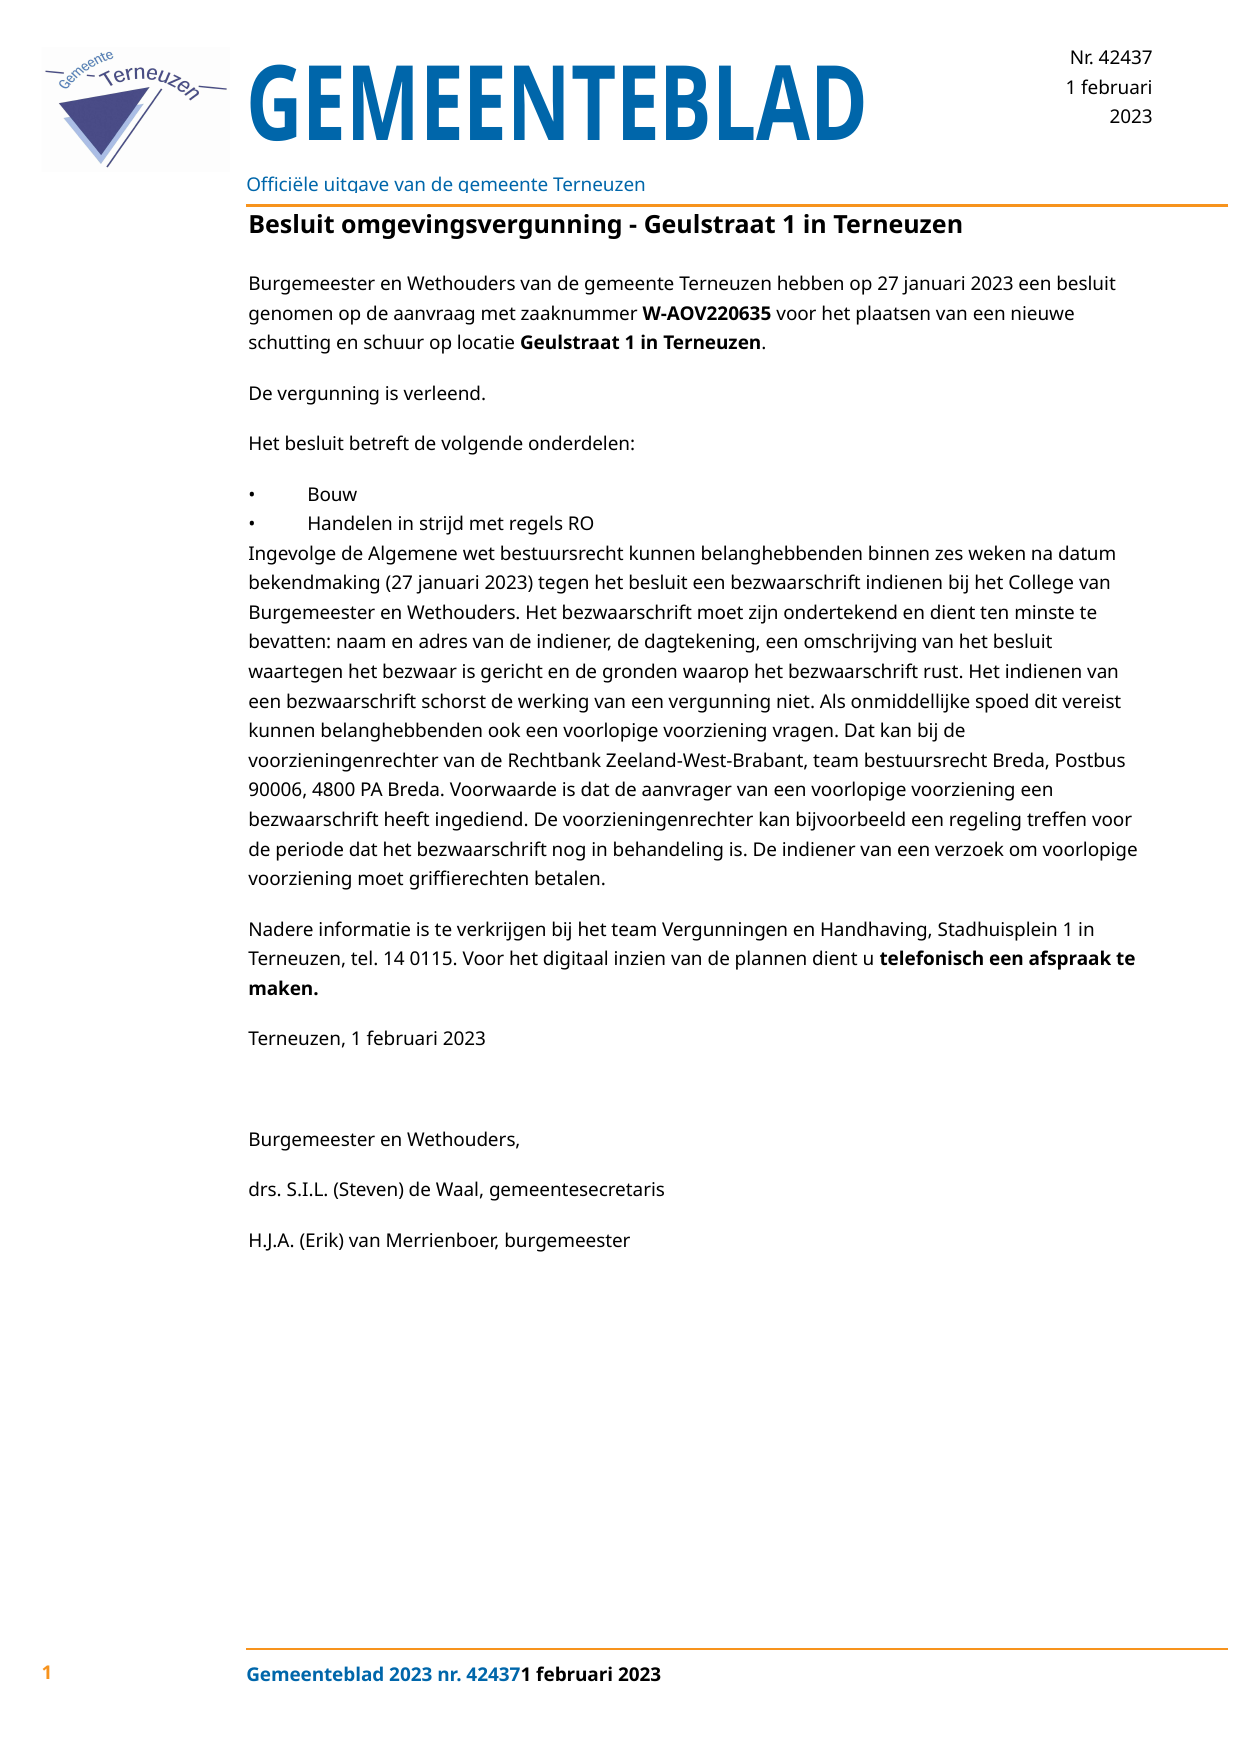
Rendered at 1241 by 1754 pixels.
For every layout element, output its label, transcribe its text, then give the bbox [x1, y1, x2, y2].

picture [41, 47, 231, 172]
text Nadere informatie is te verkrijgen bij het team Vergunningen en Handhaving, Stadhuisplein 1 in Terneuzen, tel. 14 0115. Voor het digitaal inzien van de plannen dient u telefonisch een afspraak te maken. [248, 916, 1152, 1001]
text Ingevolge de Algemene wet bestuursrecht kunnen belanghebbenden binnen zes weken na datum bekendmaking (27 januari 2023) tegen het besluit een bezwaarschrift indienen bij het College van Burgemeester en Wethouders. Het bezwaarschrift moet zijn ondertekend en dient ten minste te bevatten: naam en adres van de indiener, de dagtekening, een omschrijving van het besluit waartegen het bezwaar is gericht en de gronden waarop het bezwaarschrift rust. Het indienen van een bezwaarschrift schorst de werking van een vergunning niet. Als onmiddellijke spoed dit vereist kunnen belanghebbenden ook een voorlopige voorziening vragen. Dat kan bij de voorzieningenrechter van de Rechtbank Zeeland-West-Brabant, team bestuursrecht Breda, Postbus 90006, 4800 PA Breda. Voorwaarde is dat de aanvrager van een voorlopige voorziening een bezwaarschrift heeft ingediend. De voorzieningenrechter kan bijvoorbeeld een regeling treffen voor de periode dat het bezwaarschrift nog in behandeling is. De indiener van een verzoek om voorlopige voorziening moet griffierechten betalen. [248, 540, 1152, 891]
list Bouw [248, 481, 1152, 506]
text Het besluit betreft de volgende onderdelen: [248, 430, 1152, 456]
text Burgemeester en Wethouders, [248, 1126, 1152, 1152]
text Terneuzen, 1 februari 2023 [248, 1025, 1152, 1051]
text H.J.A. (Erik) van Merrienboer, burgemeester [248, 1227, 1152, 1253]
text Burgemeester en Wethouders van de gemeente Terneuzen hebben op 27 januari 2023 een besluit genomen op de aanvraag met zaaknummer W-AOV220635 voor het plaatsen van een nieuwe schutting en schuur op locatie Geulstraat 1 in Terneuzen. [248, 270, 1152, 355]
text drs. S.I.L. (Steven) de Waal, gemeentesecretaris [248, 1177, 1152, 1202]
text De vergunning is verleend. [248, 380, 1152, 406]
list Handelen in strijd met regels RO [248, 510, 1152, 536]
text Besluit omgevingsvergunning - Geulstraat 1 in Terneuzen [248, 207, 1152, 241]
